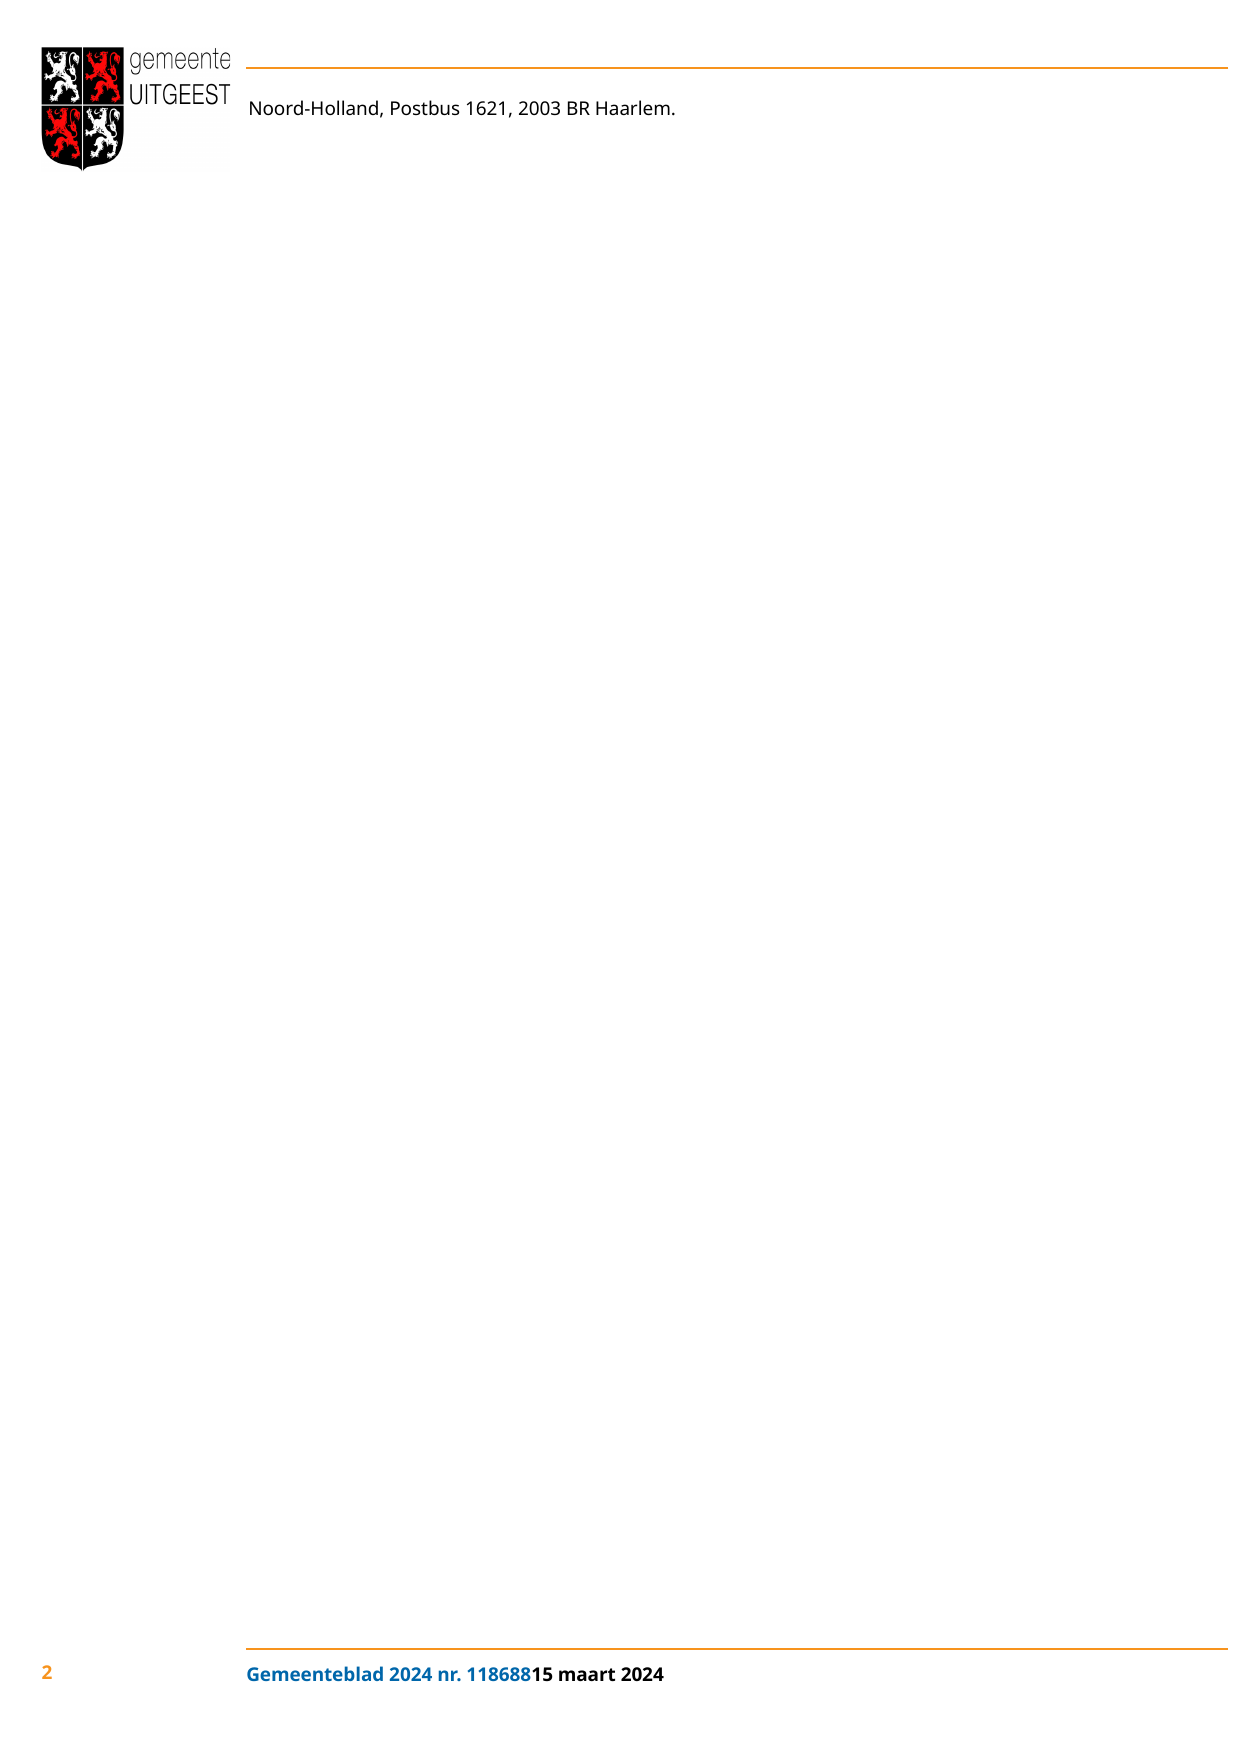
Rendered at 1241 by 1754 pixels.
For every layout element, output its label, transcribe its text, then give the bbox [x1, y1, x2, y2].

picture [41, 47, 231, 172]
text Noord-Holland, Postbus 1621, 2003 BR Haarlem. [248, 95, 1152, 121]
